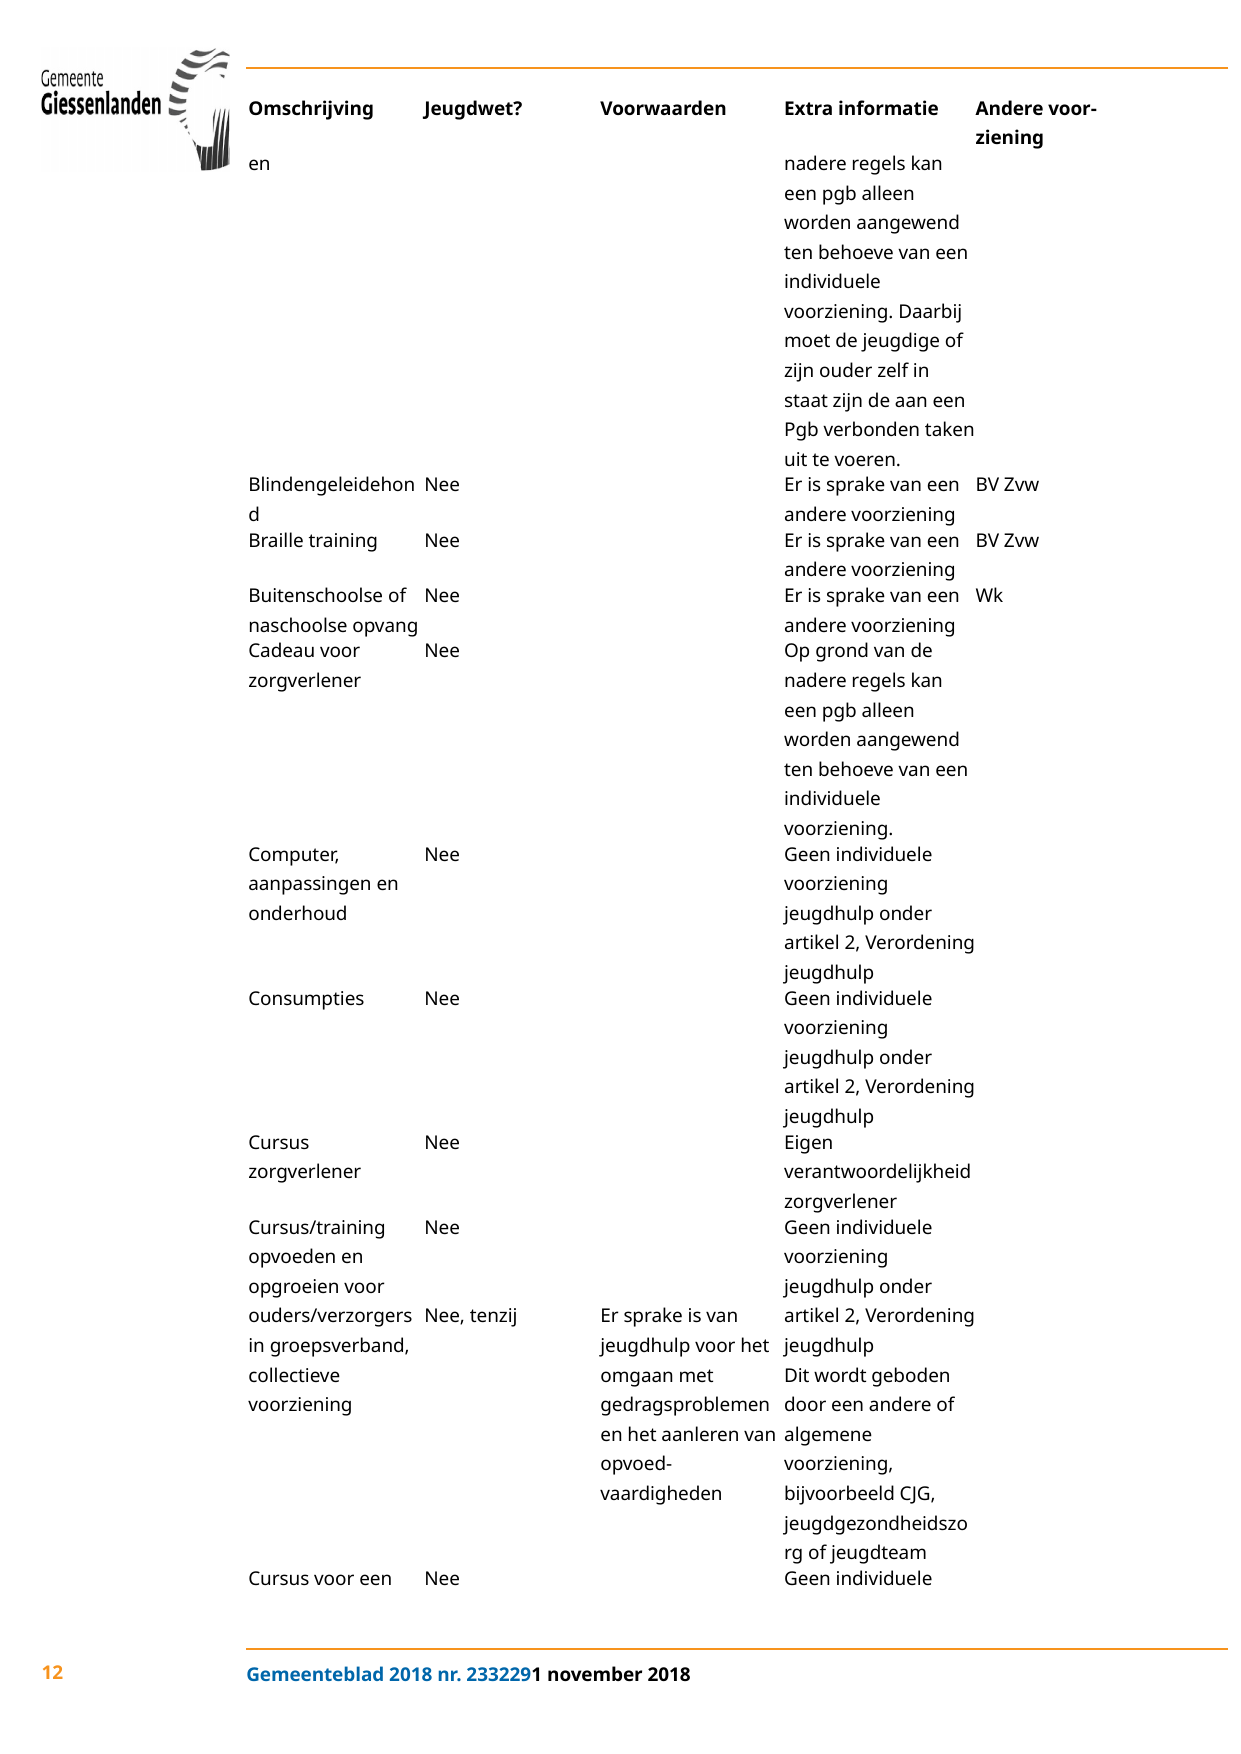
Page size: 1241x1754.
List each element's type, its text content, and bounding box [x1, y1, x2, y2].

table_cell [975, 150, 1152, 472]
table_cell Cursus voor een [248, 1565, 424, 1591]
table_cell Cadeau voor zorgverlener [248, 638, 424, 841]
table_header Omschrijving [248, 95, 424, 150]
table_cell [600, 1565, 784, 1591]
table_header Andere voor-ziening [975, 95, 1152, 150]
table_cell Buitenschoolse of naschoolse opvang [248, 582, 424, 638]
table_cell Nee [424, 841, 600, 985]
table_cell [975, 638, 1152, 841]
table_cell Nee [424, 472, 600, 527]
table_cell Wk [975, 582, 1152, 638]
table_header Extra informatie [784, 95, 975, 150]
picture [41, 47, 231, 172]
table_cell Er is sprake van een andere voorziening [784, 472, 975, 527]
table_cell [975, 841, 1152, 985]
table_cell Nee [424, 638, 600, 841]
table_cell Nee [424, 1129, 600, 1214]
table_cell [600, 841, 784, 985]
table_cell Nee Nee, tenzij [424, 1214, 600, 1565]
table_cell [975, 1214, 1152, 1565]
table_header Jeugdwet? [424, 95, 600, 150]
table_cell Geen individuele voorziening jeugdhulp onder artikel 2, Verordening jeugdhulp [784, 841, 975, 985]
table_cell Nee [424, 1565, 600, 1591]
table_cell Nee [424, 527, 600, 582]
table_cell [424, 150, 600, 472]
table_cell Er is sprake van een andere voorziening [784, 582, 975, 638]
table_cell [600, 582, 784, 638]
table_cell BV Zvw [975, 472, 1152, 527]
table_cell [600, 150, 784, 472]
table_cell Geen individuele voorziening jeugdhulp onder artikel 2, Verordening jeugdhulp [784, 985, 975, 1129]
table_cell en [248, 150, 424, 472]
table_cell nadere regels kan een pgb alleen worden aangewend ten behoeve van een individuele voorziening. Daarbij moet de jeugdige of zijn ouder zelf in staat zijn de aan een Pgb verbonden taken uit te voeren. [784, 150, 975, 472]
table_cell [975, 1565, 1152, 1591]
table_cell Consumpties [248, 985, 424, 1129]
table_cell Op grond van de nadere regels kan een pgb alleen worden aangewend ten behoeve van een individuele voorziening. [784, 638, 975, 841]
table_cell Er sprake is van jeugdhulp voor het omgaan met gedragsproblemen en het aanleren van opvoed- vaardigheden [600, 1214, 784, 1565]
table_cell [600, 985, 784, 1129]
table_cell Nee [424, 582, 600, 638]
table_cell [600, 472, 784, 527]
table_cell Braille training [248, 527, 424, 582]
table_cell Er is sprake van een andere voorziening [784, 527, 975, 582]
table_header Voorwaarden [600, 95, 784, 150]
table_cell Geen individuele [784, 1565, 975, 1591]
table_cell Blindengeleidehond [248, 472, 424, 527]
table_cell [600, 527, 784, 582]
table_cell BV Zvw [975, 527, 1152, 582]
table_cell Cursus/training opvoeden en opgroeien voor ouders/verzorgers in groepsverband, collectieve voorziening [248, 1214, 424, 1565]
table_cell Nee [424, 985, 600, 1129]
table_cell Computer, aanpassingen en onderhoud [248, 841, 424, 985]
table_cell Cursus zorgverlener [248, 1129, 424, 1214]
table_cell Eigen verantwoordelijkheid zorgverlener [784, 1129, 975, 1214]
table_cell Geen individuele voorziening jeugdhulp onder artikel 2, Verordening jeugdhulp Dit wordt geboden door een andere of algemene voorziening, bijvoorbeeld CJG, jeugdgezondheidszorg of jeugdteam [784, 1214, 975, 1565]
table_cell [975, 1129, 1152, 1214]
table_cell [975, 985, 1152, 1129]
table_cell [600, 638, 784, 841]
table_cell [600, 1129, 784, 1214]
